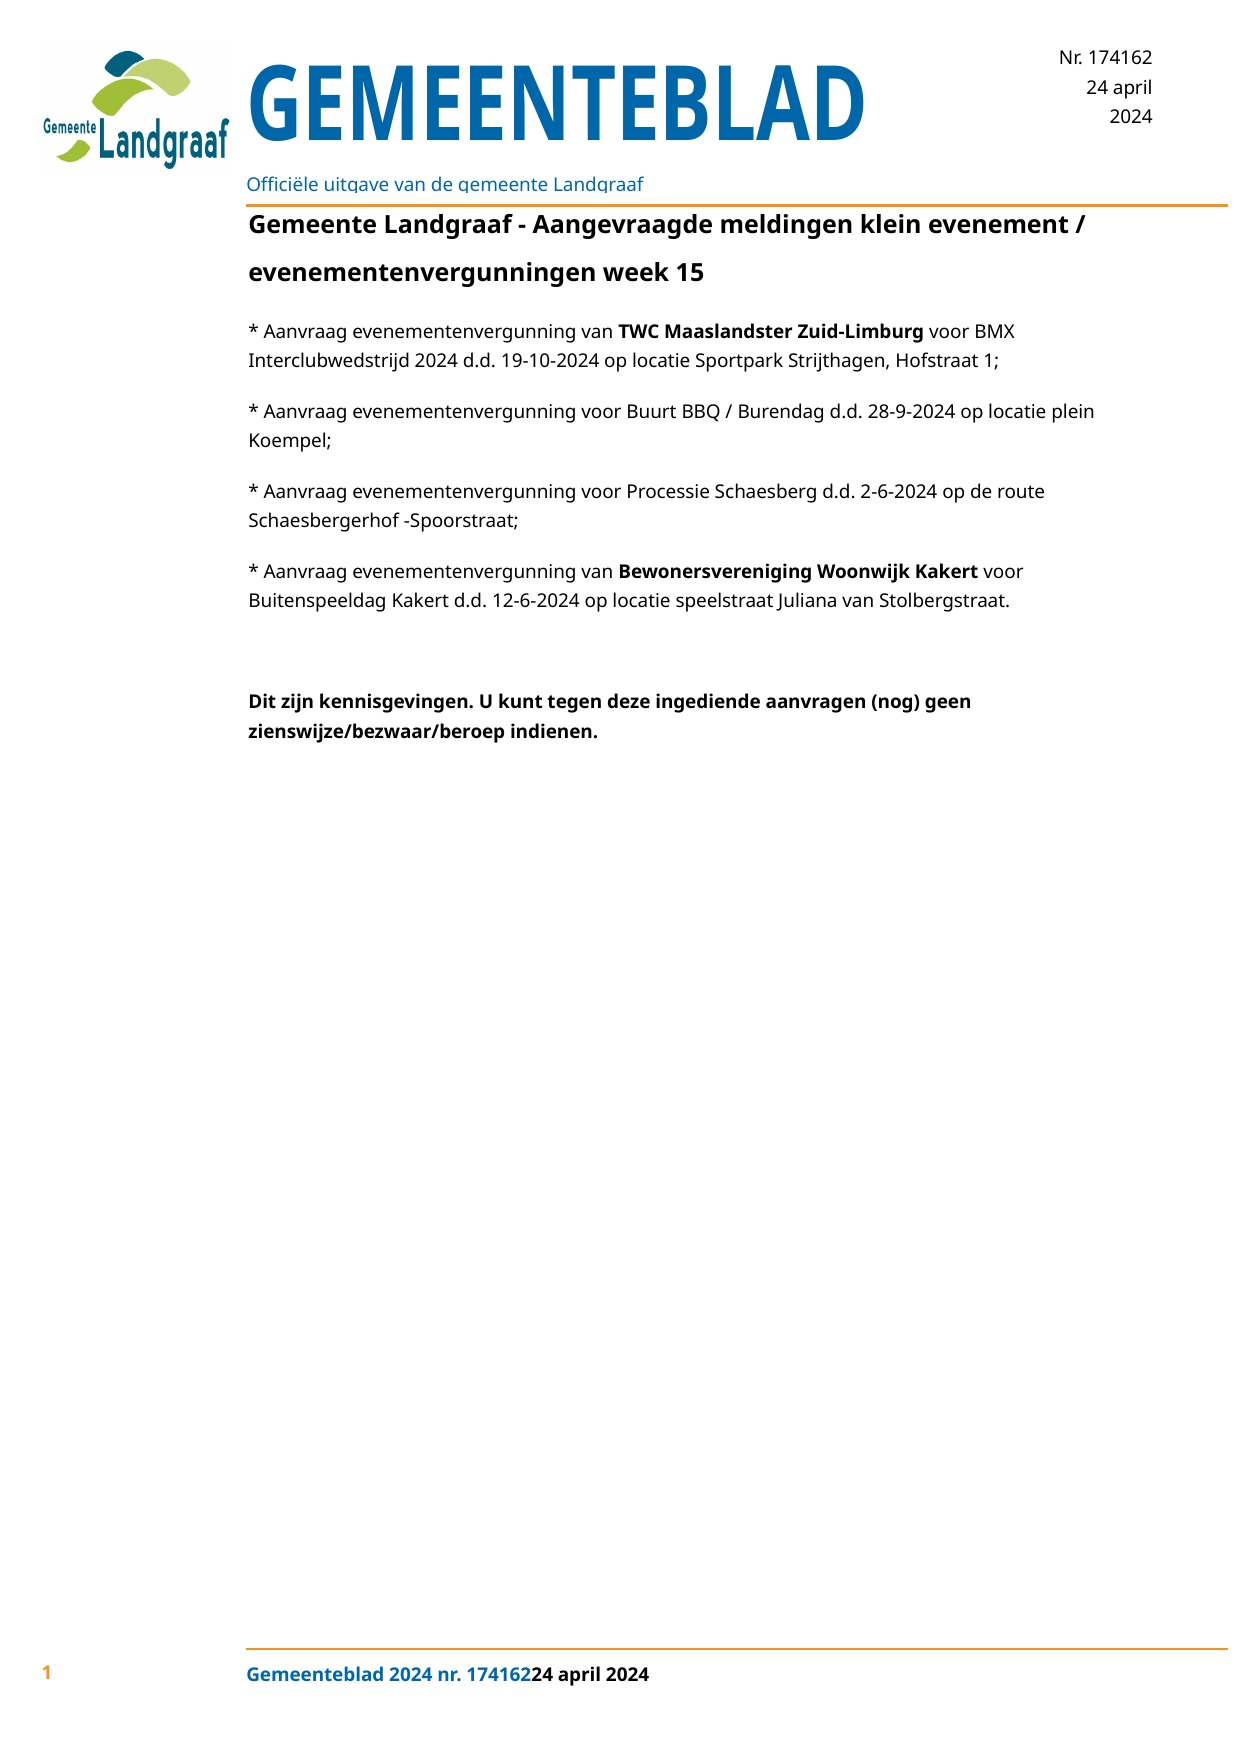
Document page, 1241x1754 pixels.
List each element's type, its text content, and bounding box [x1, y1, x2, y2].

text * Aanvraag evenementenvergunning voor Buurt BBQ / Burendag d.d. 28-9-2024 op locatie plein Koempel; [248, 398, 1152, 453]
text Dit zijn kennisgevingen. U kunt tegen deze ingediende aanvragen (nog) geen zienswijze/bezwaar/beroep indienen. [248, 688, 1152, 744]
text Gemeente Landgraaf - Aangevraagde meldingen klein evenement / evenementenvergunningen week 15 [248, 207, 1152, 288]
text * Aanvraag evenementenvergunning van TWC Maaslandster Zuid-Limburg voor BMX Interclubwedstrijd 2024 d.d. 19-10-2024 op locatie Sportpark Strijthagen, Hofstraat 1; [248, 318, 1152, 373]
picture [41, 47, 231, 172]
text * Aanvraag evenementenvergunning van Bewonersvereniging Woonwijk Kakert voor Buitenspeeldag Kakert d.d. 12-6-2024 op locatie speelstraat Juliana van Stolbergstraat. [248, 558, 1152, 613]
text * Aanvraag evenementenvergunning voor Processie Schaesberg d.d. 2-6-2024 op de route Schaesbergerhof -Spoorstraat; [248, 478, 1152, 533]
